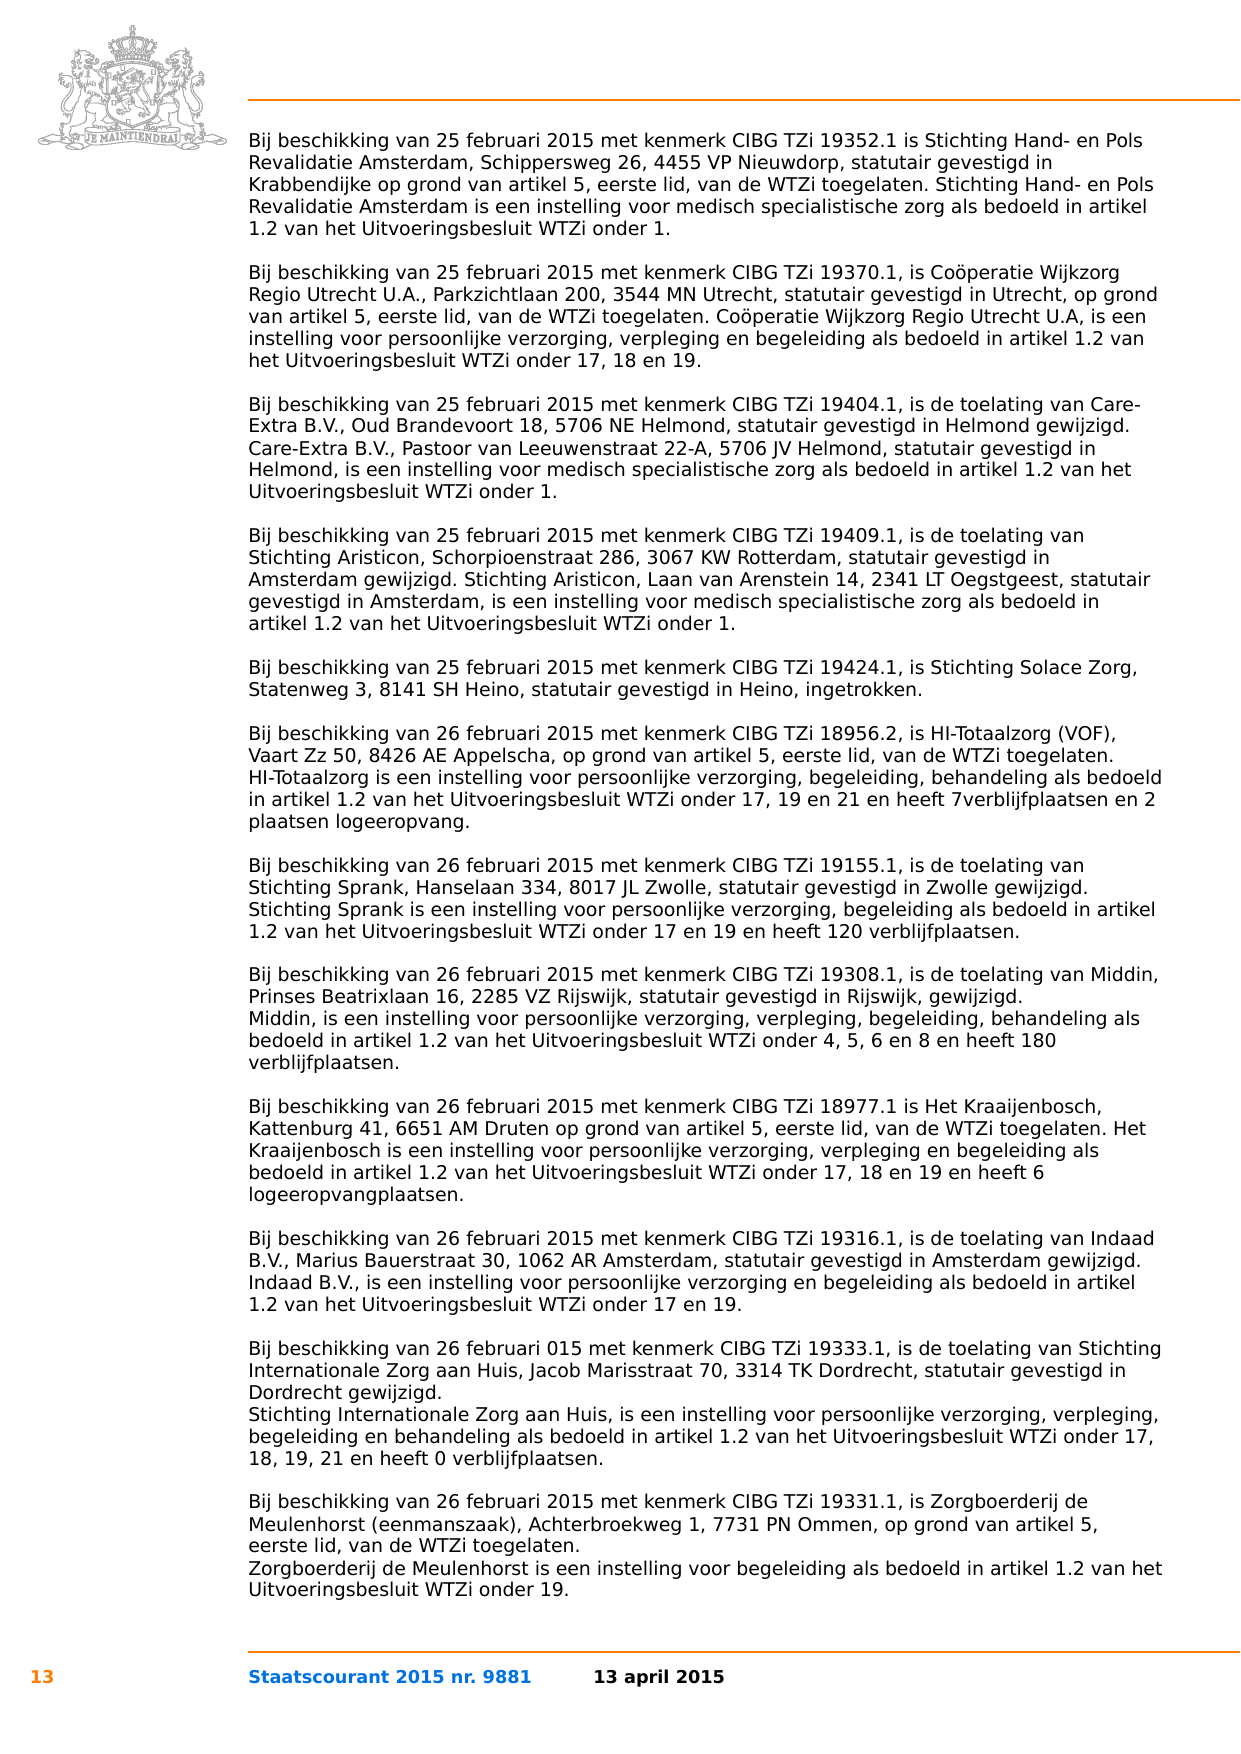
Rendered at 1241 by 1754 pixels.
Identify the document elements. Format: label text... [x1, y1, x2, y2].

text Indaad B.V., is een instelling voor persoonlijke verzorging en begeleiding als bedoeld in artikel 1.2 van het Uitvoeringsbesluit WTZi onder 17 en 19. [248, 1272, 1163, 1316]
text Bij beschikking van 26 februari 015 met kenmerk CIBG TZi 19333.1, is de toelating van Stichting Internationale Zorg aan Huis, Jacob Marisstraat 70, 3314 TK Dordrecht, statutair gevestigd in Dordrecht gewijzigd. [248, 1338, 1163, 1404]
text Bij beschikking van 26 februari 2015 met kenmerk CIBG TZi 19316.1, is de toelating van Indaad B.V., Marius Bauerstraat 30, 1062 AR Amsterdam, statutair gevestigd in Amsterdam gewijzigd. [248, 1228, 1163, 1272]
text Bij beschikking van 25 februari 2015 met kenmerk CIBG TZi 19352.1 is Stichting Hand- en Pols Revalidatie Amsterdam, Schippersweg 26, 4455 VP Nieuwdorp, statutair gevestigd in Krabbendijke op grond van artikel 5, eerste lid, van de WTZi toegelaten. Stichting Hand- en Pols Revalidatie Amsterdam is een instelling voor medisch specialistische zorg als bedoeld in artikel 1.2 van het Uitvoeringsbesluit WTZi onder 1. [248, 130, 1163, 240]
text Bij beschikking van 26 februari 2015 met kenmerk CIBG TZi 19155.1, is de toelating van Stichting Sprank, Hanselaan 334, 8017 JL Zwolle, statutair gevestigd in Zwolle gewijzigd. [248, 854, 1163, 898]
text Bij beschikking van 25 februari 2015 met kenmerk CIBG TZi 19409.1, is de toelating van Stichting Aristicon, Schorpioenstraat 286, 3067 KW Rotterdam, statutair gevestigd in Amsterdam gewijzigd. Stichting Aristicon, Laan van Arenstein 14, 2341 LT Oegstgeest, statutair gevestigd in Amsterdam, is een instelling voor medisch specialistische zorg als bedoeld in artikel 1.2 van het Uitvoeringsbesluit WTZi onder 1. [248, 525, 1163, 635]
text Middin, is een instelling voor persoonlijke verzorging, verpleging, begeleiding, behandeling als bedoeld in artikel 1.2 van het Uitvoeringsbesluit WTZi onder 4, 5, 6 en 8 en heeft 180 verblijfplaatsen. [248, 1008, 1163, 1074]
text HI-Totaalzorg is een instelling voor persoonlijke verzorging, begeleiding, behandeling als bedoeld in artikel 1.2 van het Uitvoeringsbesluit WTZi onder 17, 19 en 21 en heeft 7verblijfplaatsen en 2 plaatsen logeeropvang. [248, 767, 1163, 833]
text Bij beschikking van 26 februari 2015 met kenmerk CIBG TZi 18956.2, is HI-Totaalzorg (VOF), Vaart Zz 50, 8426 AE Appelscha, op grond van artikel 5, eerste lid, van de WTZi toegelaten. [248, 723, 1163, 767]
picture [38, 25, 227, 150]
text Stichting Sprank is een instelling voor persoonlijke verzorging, begeleiding als bedoeld in artikel 1.2 van het Uitvoeringsbesluit WTZi onder 17 en 19 en heeft 120 verblijfplaatsen. [248, 898, 1163, 942]
text Bij beschikking van 26 februari 2015 met kenmerk CIBG TZi 19308.1, is de toelating van Middin, Prinses Beatrixlaan 16, 2285 VZ Rijswijk, statutair gevestigd in Rijswijk, gewijzigd. [248, 964, 1163, 1008]
text Bij beschikking van 26 februari 2015 met kenmerk CIBG TZi 19331.1, is Zorgboerderij de Meulenhorst (eenmanszaak), Achterbroekweg 1, 7731 PN Ommen, op grond van artikel 5, eerste lid, van de WTZi toegelaten. [248, 1491, 1163, 1557]
text Bij beschikking van 25 februari 2015 met kenmerk CIBG TZi 19404.1, is de toelating van Care-Extra B.V., Oud Brandevoort 18, 5706 NE Helmond, statutair gevestigd in Helmond gewijzigd. Care-Extra B.V., Pastoor van Leeuwenstraat 22-A, 5706 JV Helmond, statutair gevestigd in Helmond, is een instelling voor medisch specialistische zorg als bedoeld in artikel 1.2 van het Uitvoeringsbesluit WTZi onder 1. [248, 393, 1163, 503]
text Bij beschikking van 26 februari 2015 met kenmerk CIBG TZi 18977.1 is Het Kraaijenbosch, Kattenburg 41, 6651 AM Druten op grond van artikel 5, eerste lid, van de WTZi toegelaten. Het Kraaijenbosch is een instelling voor persoonlijke verzorging, verpleging en begeleiding als bedoeld in artikel 1.2 van het Uitvoeringsbesluit WTZi onder 17, 18 en 19 en heeft 6 logeeropvangplaatsen. [248, 1096, 1163, 1206]
text Bij beschikking van 25 februari 2015 met kenmerk CIBG TZi 19370.1, is Coöperatie Wijkzorg Regio Utrecht U.A., Parkzichtlaan 200, 3544 MN Utrecht, statutair gevestigd in Utrecht, op grond van artikel 5, eerste lid, van de WTZi toegelaten. Coöperatie Wijkzorg Regio Utrecht U.A, is een instelling voor persoonlijke verzorging, verpleging en begeleiding als bedoeld in artikel 1.2 van het Uitvoeringsbesluit WTZi onder 17, 18 en 19. [248, 262, 1163, 372]
text Zorgboerderij de Meulenhorst is een instelling voor begeleiding als bedoeld in artikel 1.2 van het Uitvoeringsbesluit WTZi onder 19. [248, 1557, 1163, 1601]
text Stichting Internationale Zorg aan Huis, is een instelling voor persoonlijke verzorging, verpleging, begeleiding en behandeling als bedoeld in artikel 1.2 van het Uitvoeringsbesluit WTZi onder 17, 18, 19, 21 en heeft 0 verblijfplaatsen. [248, 1404, 1163, 1469]
text Bij beschikking van 25 februari 2015 met kenmerk CIBG TZi 19424.1, is Stichting Solace Zorg, Statenweg 3, 8141 SH Heino, statutair gevestigd in Heino, ingetrokken. [248, 657, 1163, 701]
